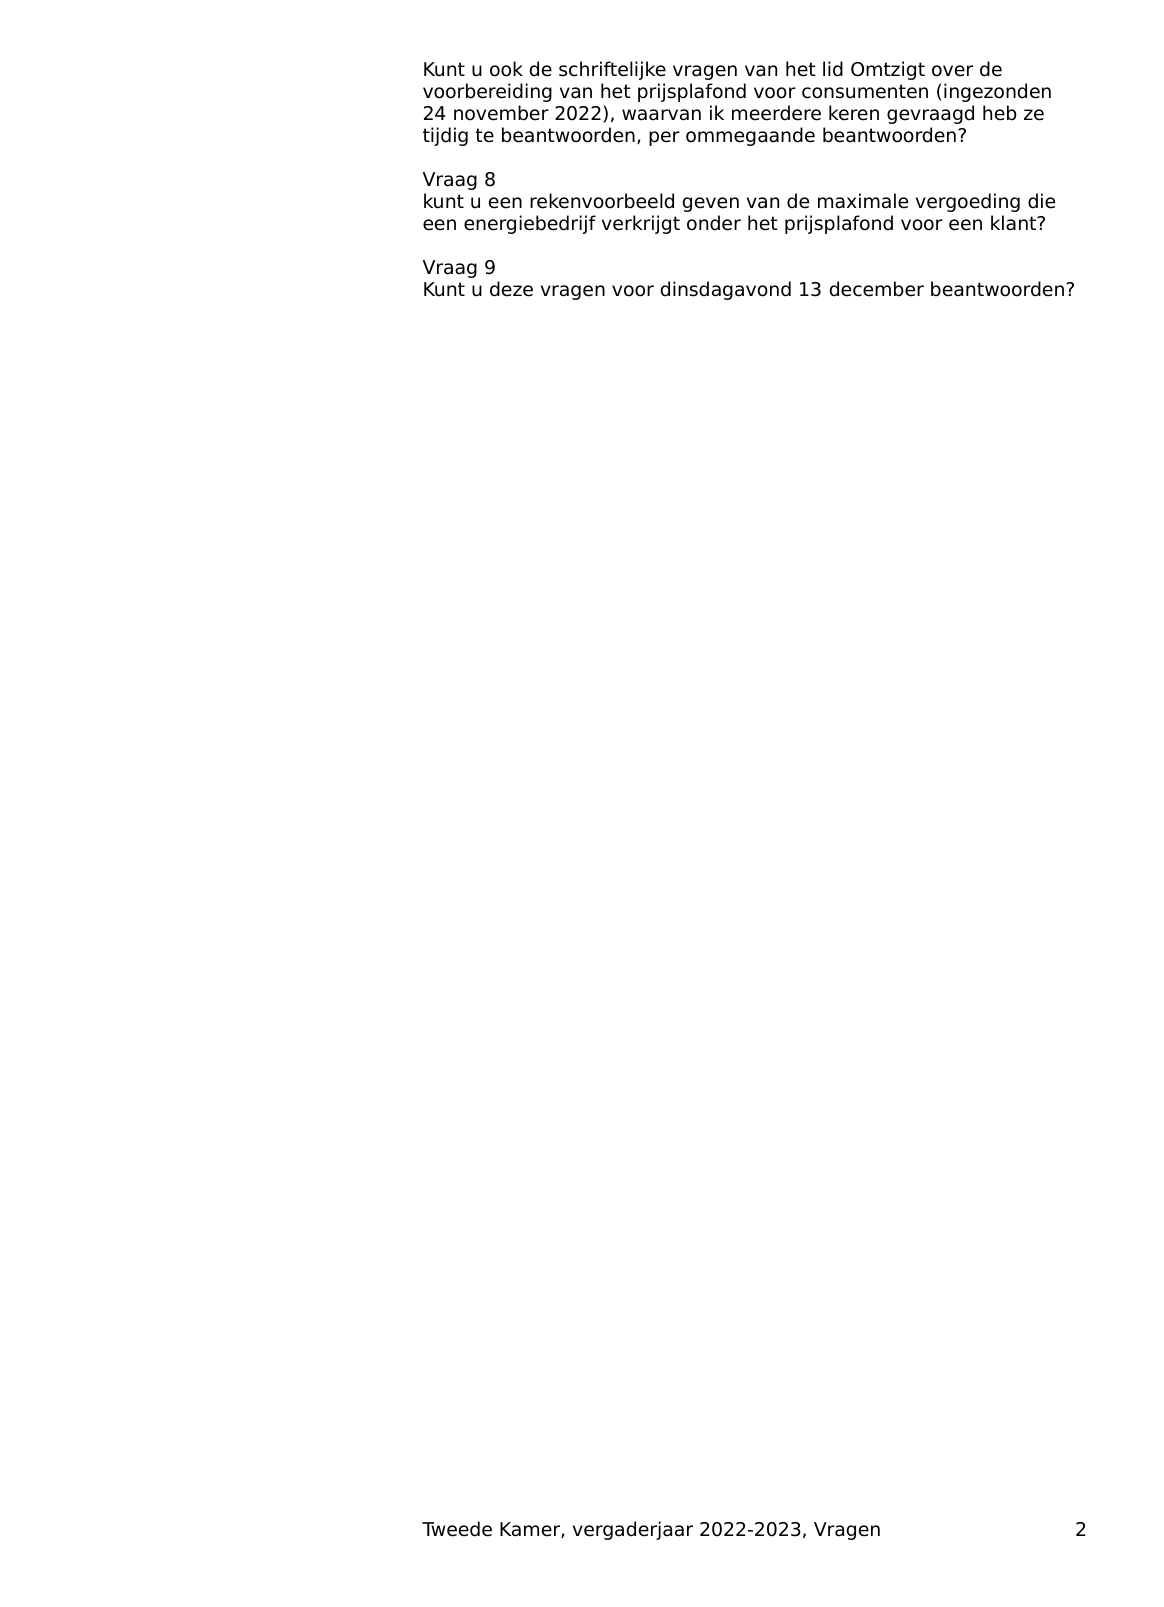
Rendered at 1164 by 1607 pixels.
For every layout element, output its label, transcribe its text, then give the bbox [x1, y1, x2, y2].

text Vraag 8 [422, 169, 1087, 191]
text Vraag 9 [422, 257, 1087, 279]
text Kunt u ook de schriftelijke vragen van het lid Omtzigt over de voorbereiding van het prijsplafond voor consumenten (ingezonden 24 november 2022), waarvan ik meerdere keren gevraagd heb ze tijdig te beantwoorden, per ommegaande beantwoorden? [422, 59, 1087, 147]
text kunt u een rekenvoorbeeld geven van de maximale vergoeding die een energiebedrijf verkrijgt onder het prijsplafond voor een klant? [422, 191, 1087, 235]
text Kunt u deze vragen voor dinsdagavond 13 december beantwoorden? [422, 279, 1087, 301]
